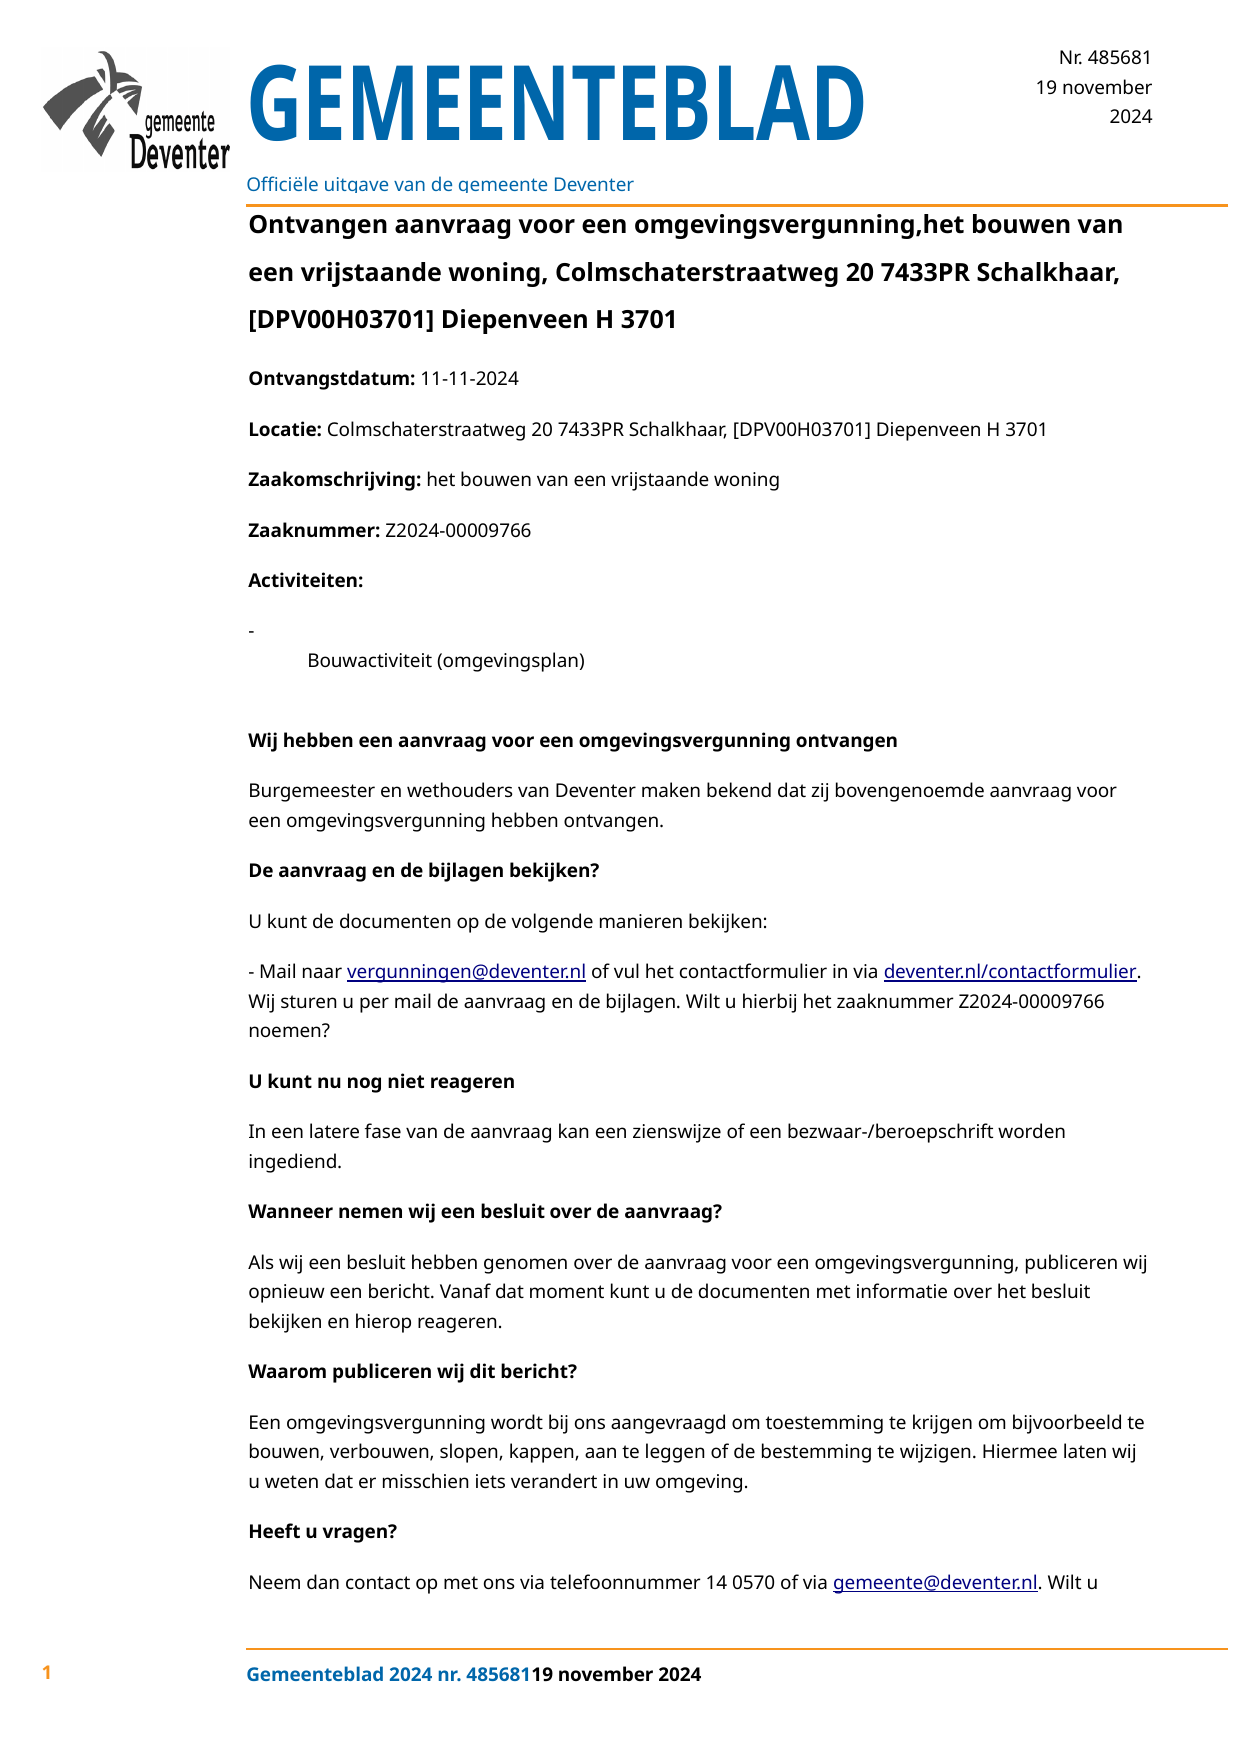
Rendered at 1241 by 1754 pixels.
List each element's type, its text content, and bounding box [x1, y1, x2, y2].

text Als wij een besluit hebben genomen over de aanvraag voor een omgevingsvergunning, publiceren wij opnieuw een bericht. Vanaf dat moment kunt u de documenten met informatie over het besluit bekijken en hierop reageren. [248, 1249, 1152, 1334]
text U kunt de documenten op de volgende manieren bekijken: [248, 908, 1152, 934]
text U kunt nu nog niet reageren [248, 1068, 1152, 1094]
list Bouwactiviteit (omgevingsplan) [248, 647, 1152, 673]
text Neem dan contact op met ons via telefoonnummer 14 0570 of via gemeente@deventer.nl. Wilt u [248, 1569, 1152, 1594]
text Een omgevingsvergunning wordt bij ons aangevraagd om toestemming te krijgen om bijvoorbeeld te bouwen, verbouwen, slopen, kappen, aan te leggen of de bestemming te wijzigen. Hiermee laten wij u weten dat er misschien iets verandert in uw omgeving. [248, 1409, 1152, 1494]
text In een latere fase van de aanvraag kan een zienswijze of een bezwaar-/beroepschrift worden ingediend. [248, 1118, 1152, 1174]
text Waarom publiceren wij dit bericht? [248, 1358, 1152, 1384]
text Ontvangstdatum: 11-11-2024 [248, 366, 1152, 391]
text Locatie: Colmschaterstraatweg 20 7433PR Schalkhaar, [DPV00H03701] Diepenveen H 3701 [248, 416, 1152, 442]
text Zaakomschrijving: het bouwen van een vrijstaande woning [248, 466, 1152, 492]
picture [41, 47, 231, 172]
text Ontvangen aanvraag voor een omgevingsvergunning,het bouwen van een vrijstaande woning, Colmschaterstraatweg 20 7433PR Schalkhaar, [DPV00H03701] Diepenveen H 3701 [248, 207, 1152, 336]
text Wij hebben een aanvraag voor een omgevingsvergunning ontvangen [248, 727, 1152, 753]
text Wanneer nemen wij een besluit over de aanvraag? [248, 1198, 1152, 1224]
text Burgemeester en wethouders van Deventer maken bekend dat zij bovengenoemde aanvraag voor een omgevingsvergunning hebben ontvangen. [248, 778, 1152, 833]
text Heeft u vragen? [248, 1518, 1152, 1544]
text Activiteiten: [248, 567, 1152, 593]
text - Mail naar vergunningen@deventer.nl of vul het contactformulier in via deventer.nl/contactformulier. Wij sturen u per mail de aanvraag en de bijlagen. Wilt u hierbij het zaaknummer Z2024-00009766 noemen? [248, 958, 1152, 1043]
text De aanvraag en de bijlagen bekijken? [248, 858, 1152, 883]
text Zaaknummer: Z2024-00009766 [248, 517, 1152, 542]
